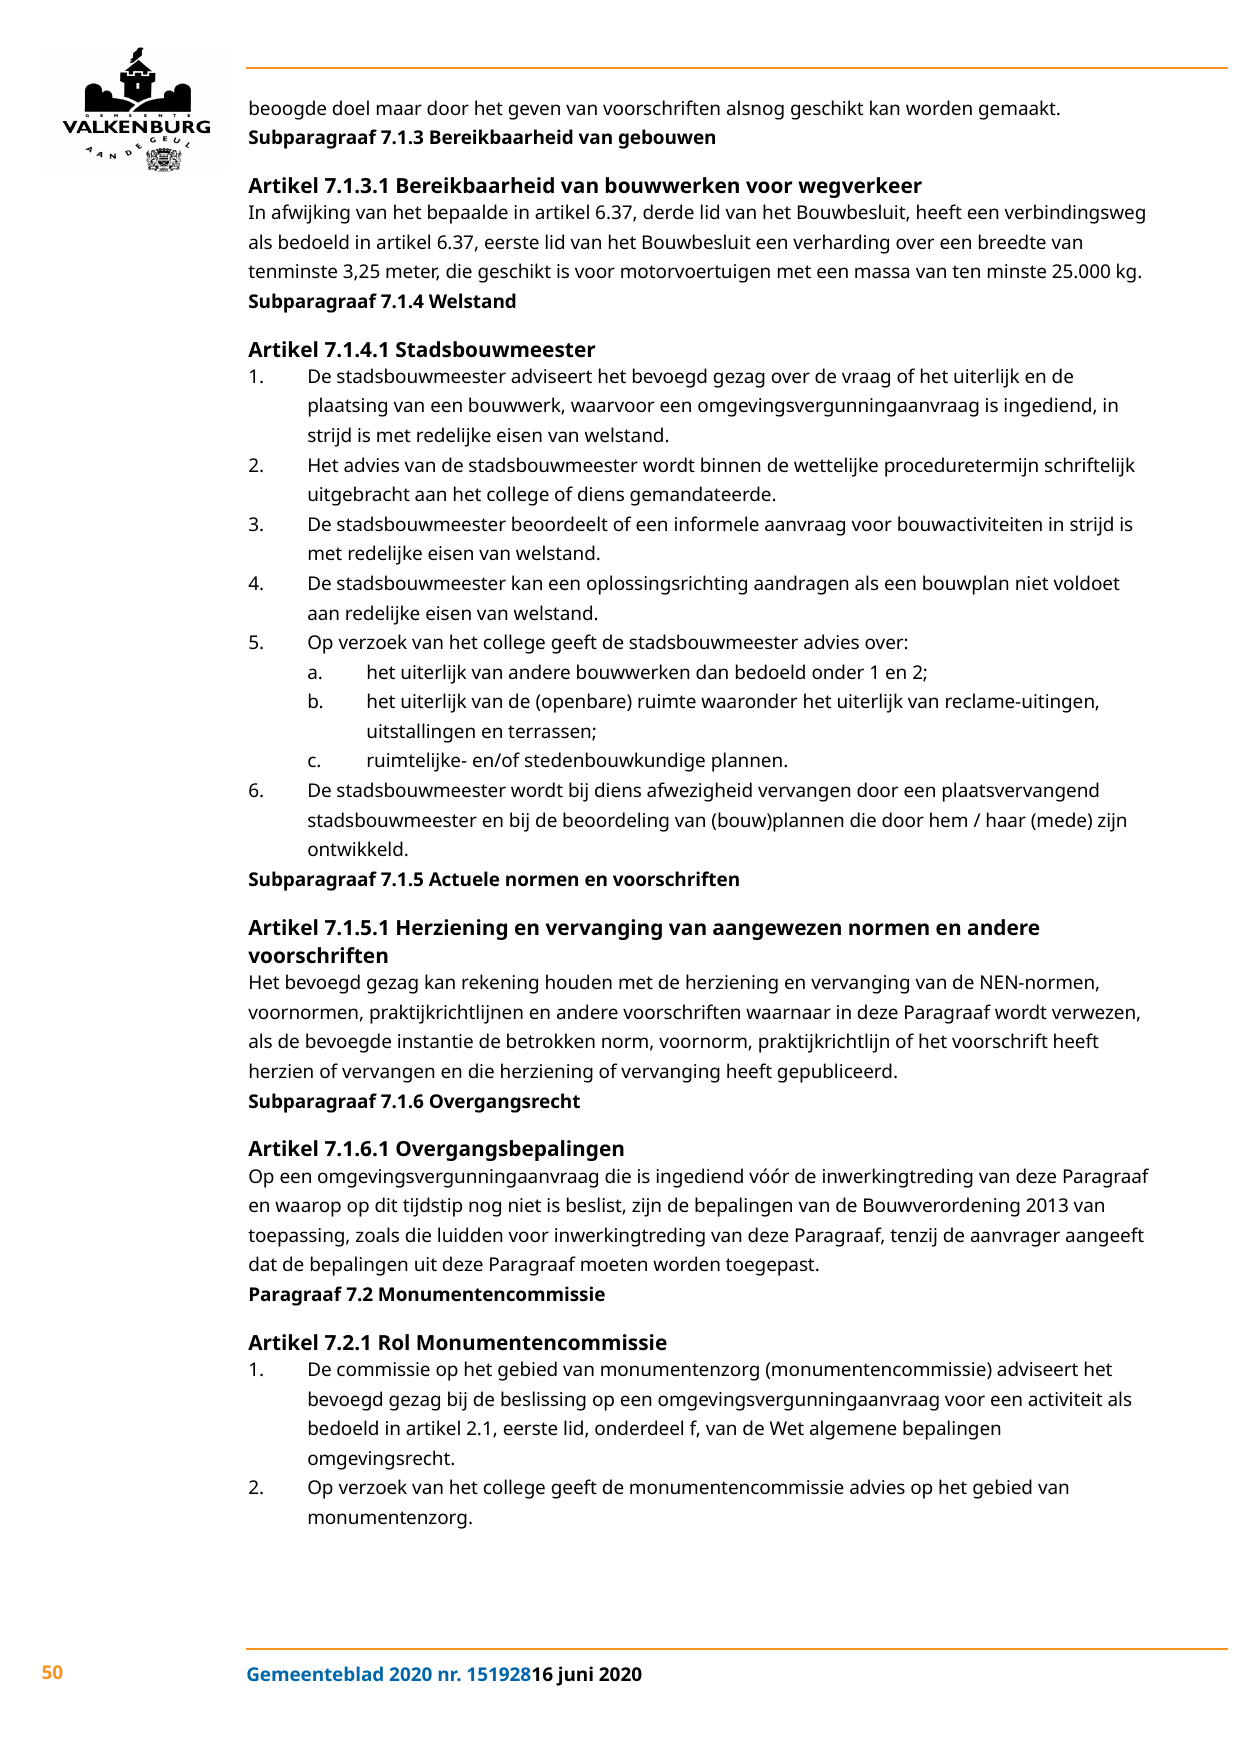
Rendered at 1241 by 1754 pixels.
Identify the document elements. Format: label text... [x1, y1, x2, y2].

text Artikel 7.1.5.1 Herziening en vervanging van aangewezen normen en andere voorschriften [248, 913, 1152, 969]
picture [41, 47, 231, 172]
text Subparagraaf 7.1.5 Actuele normen en voorschriften [248, 866, 1152, 892]
list Het advies van de stadsbouwmeester wordt binnen de wettelijke proceduretermijn schriftelijk uitgebracht aan het college of diens gemandateerde. [248, 452, 1152, 507]
text Artikel 7.1.6.1 Overgangsbepalingen [248, 1134, 1152, 1163]
text In afwijking van het bepaalde in artikel 6.37, derde lid van het Bouwbesluit, heeft een verbindingsweg als bedoeld in artikel 6.37, eerste lid van het Bouwbesluit een verharding over een breedte van tenminste 3,25 meter, die geschikt is voor motorvoertuigen met een massa van ten minste 25.000 kg. [248, 199, 1152, 284]
list het uiterlijk van andere bouwwerken dan bedoeld onder 1 en 2; [307, 659, 1152, 685]
text Subparagraaf 7.1.3 Bereikbaarheid van gebouwen [248, 124, 1152, 150]
list De stadsbouwmeester kan een oplossingsrichting aandragen als een bouwplan niet voldoet aan redelijke eisen van welstand. [248, 570, 1152, 626]
list De stadsbouwmeester beoordeelt of een informele aanvraag voor bouwactiviteiten in strijd is met redelijke eisen van welstand. [248, 511, 1152, 566]
list De commissie op het gebied van monumentenzorg (monumentencommissie) adviseert het bevoegd gezag bij de beslissing op een omgevingsvergunningaanvraag voor een activiteit als bedoeld in artikel 2.1, eerste lid, onderdeel f, van de Wet algemene bepalingen omgevingsrecht. [248, 1356, 1152, 1471]
text Artikel 7.1.4.1 Stadsbouwmeester [248, 335, 1152, 363]
text Artikel 7.1.3.1 Bereikbaarheid van bouwwerken voor wegverkeer [248, 171, 1152, 199]
list De stadsbouwmeester adviseert het bevoegd gezag over de vraag of het uiterlijk en de plaatsing van een bouwwerk, waarvoor een omgevingsvergunningaanvraag is ingediend, in strijd is met redelijke eisen van welstand. [248, 363, 1152, 448]
text Op een omgevingsvergunningaanvraag die is ingediend vóór de inwerkingtreding van deze Paragraaf en waarop op dit tijdstip nog niet is beslist, zijn de bepalingen van de Bouwverordening 2013 van toepassing, zoals die luidden voor inwerkingtreding van deze Paragraaf, tenzij de aanvrager aangeeft dat de bepalingen uit deze Paragraaf moeten worden toegepast. [248, 1163, 1152, 1277]
text Subparagraaf 7.1.4 Welstand [248, 288, 1152, 314]
text Paragraaf 7.2 Monumentencommissie [248, 1281, 1152, 1307]
text Het bevoegd gezag kan rekening houden met de herziening en vervanging van de NEN-normen, voornormen, praktijkrichtlijnen en andere voorschriften waarnaar in deze Paragraaf wordt verwezen, als de bevoegde instantie de betrokken norm, voornorm, praktijkrichtlijn of het voorschrift heeft herzien of vervangen en die herziening of vervanging heeft gepubliceerd. [248, 969, 1152, 1084]
text Subparagraaf 7.1.6 Overgangsrecht [248, 1088, 1152, 1113]
list Op verzoek van het college geeft de monumentencommissie advies op het gebied van monumentenzorg. [248, 1474, 1152, 1530]
list Op verzoek van het college geeft de stadsbouwmeester advies over: [248, 629, 1152, 655]
list ruimtelijke- en/of stedenbouwkundige plannen. [307, 748, 1152, 773]
list De stadsbouwmeester wordt bij diens afwezigheid vervangen door een plaatsvervangend stadsbouwmeester en bij de beoordeling van (bouw)plannen die door hem / haar (mede) zijn ontwikkeld. [248, 777, 1152, 862]
text Artikel 7.2.1 Rol Monumentencommissie [248, 1328, 1152, 1356]
text beoogde doel maar door het geven van voorschriften alsnog geschikt kan worden gemaakt. [248, 95, 1152, 121]
list het uiterlijk van de (openbare) ruimte waaronder het uiterlijk van reclame-uitingen, uitstallingen en terrassen; [307, 688, 1152, 744]
